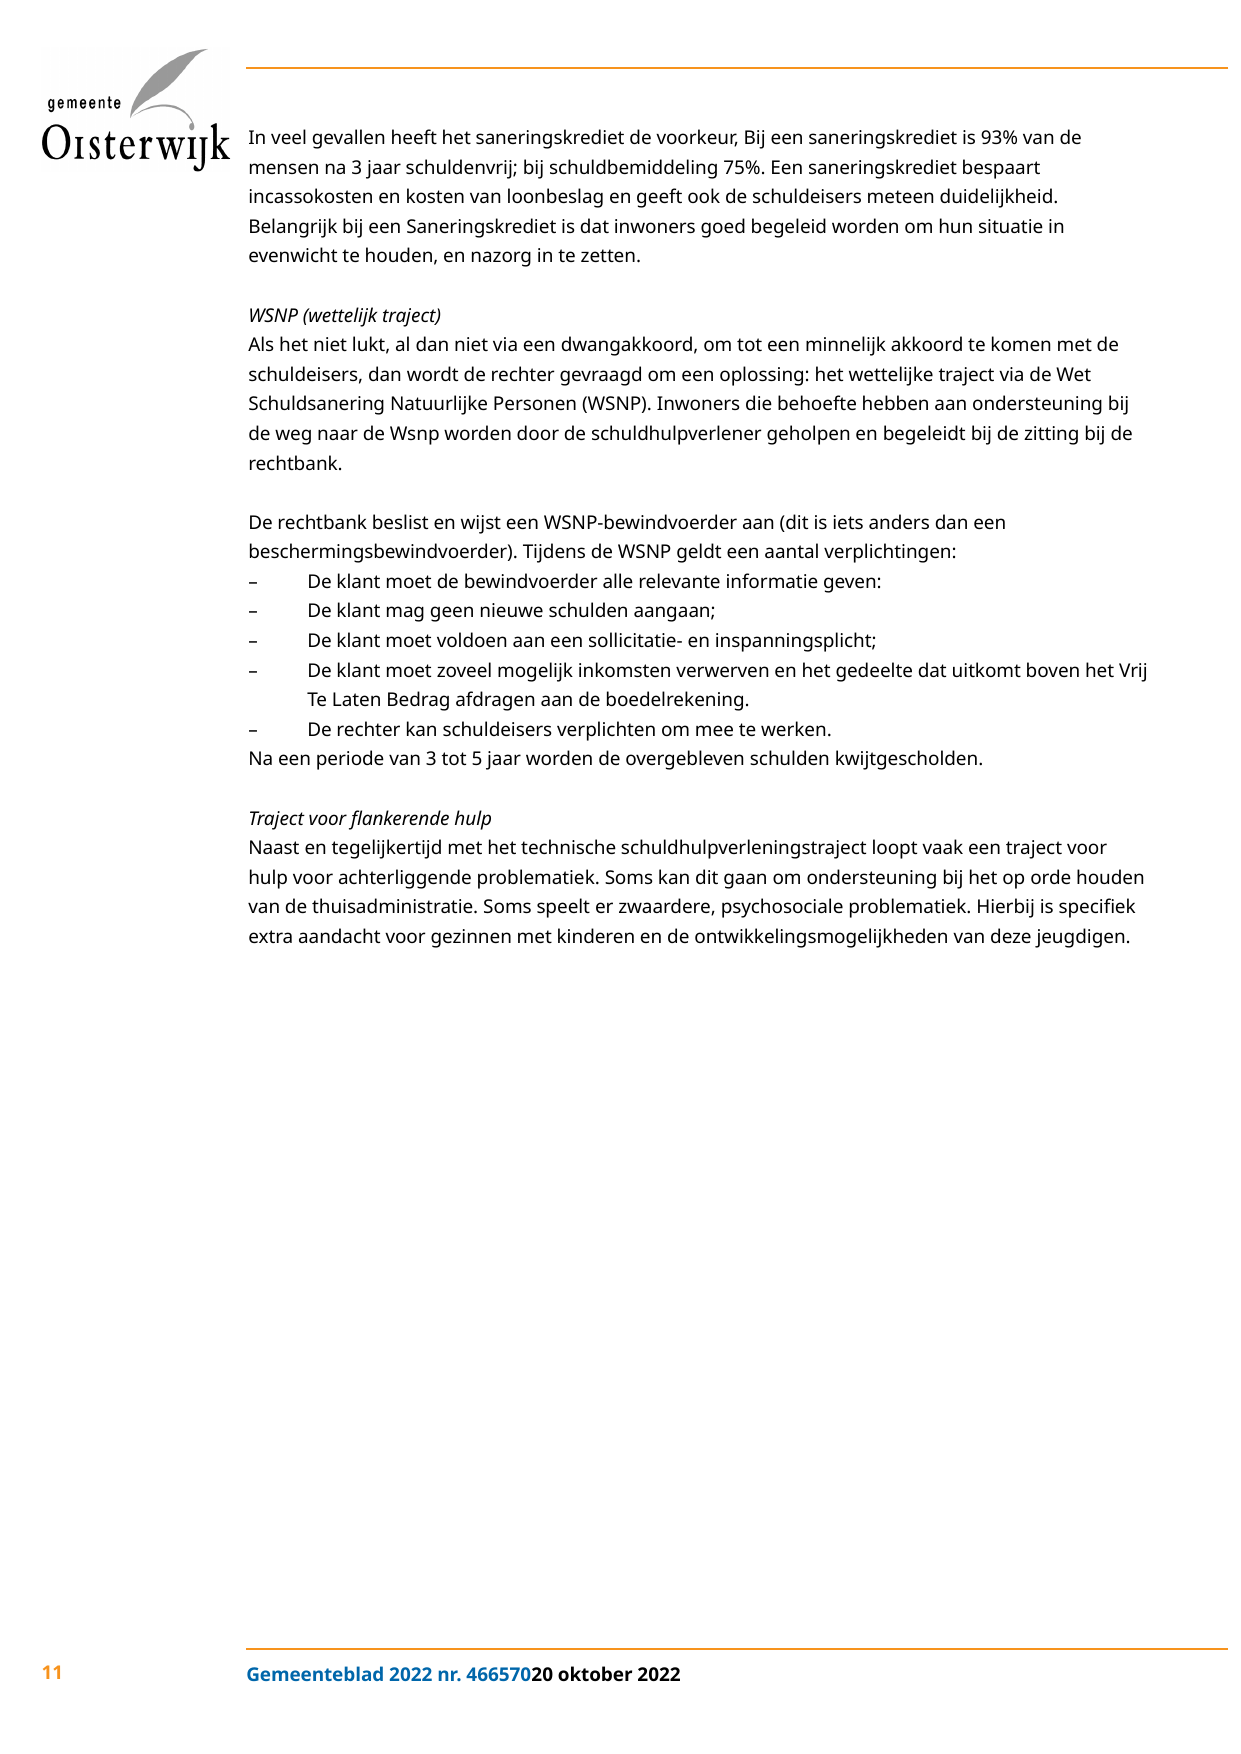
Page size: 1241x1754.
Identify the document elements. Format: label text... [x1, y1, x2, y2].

text Na een periode van 3 tot 5 jaar worden de overgebleven schulden kwijtgescholden. [248, 746, 1152, 771]
text Naast en tegelijkertijd met het technische schuldhulpverleningstraject loopt vaak een traject voor hulp voor achterliggende problematiek. Soms kan dit gaan om ondersteuning bij het op orde houden van de thuisadministratie. Soms speelt er zwaardere, psychosociale problematiek. Hierbij is specifiek extra aandacht voor gezinnen met kinderen en de ontwikkelingsmogelijkheden van deze jeugdigen. [248, 834, 1152, 949]
list De klant moet voldoen aan een sollicitatie- en inspanningsplicht; [248, 627, 1152, 653]
list De klant mag geen nieuwe schulden aangaan; [248, 598, 1152, 623]
text De rechtbank beslist en wijst een WSNP-bewindvoerder aan (dit is iets anders dan een beschermingsbewindvoerder). Tijdens de WSNP geldt een aantal verplichtingen: [248, 509, 1152, 564]
picture [41, 47, 231, 172]
text Als het niet lukt, al dan niet via een dwangakkoord, om tot een minnelijk akkoord te komen met de schuldeisers, dan wordt de rechter gevraagd om een oplossing: het wettelijke traject via de Wet Schuldsanering Natuurlijke Personen (WSNP). Inwoners die behoefte hebben aan ondersteuning bij de weg naar de Wsnp worden door de schuldhulpverlener geholpen en begeleidt bij de zitting bij de rechtbank. [248, 331, 1152, 476]
text In veel gevallen heeft het saneringskrediet de voorkeur, Bij een saneringskrediet is 93% van de mensen na 3 jaar schuldenvrij; bij schuldbemiddeling 75%. Een saneringskrediet bespaart incassokosten en kosten van loonbeslag en geeft ook de schuldeisers meteen duidelijkheid. Belangrijk bij een Saneringskrediet is dat inwoners goed begeleid worden om hun situatie in evenwicht te houden, en nazorg in te zetten. [248, 124, 1152, 268]
list De klant moet de bewindvoerder alle relevante informatie geven: [248, 568, 1152, 594]
text Traject voor flankerende hulp [248, 805, 1152, 831]
list De rechter kan schuldeisers verplichten om mee te werken. [248, 716, 1152, 742]
list De klant moet zoveel mogelijk inkomsten verwerven en het gedeelte dat uitkomt boven het Vrij Te Laten Bedrag afdragen aan de boedelrekening. [248, 657, 1152, 712]
text WSNP (wettelijk traject) [248, 302, 1152, 328]
